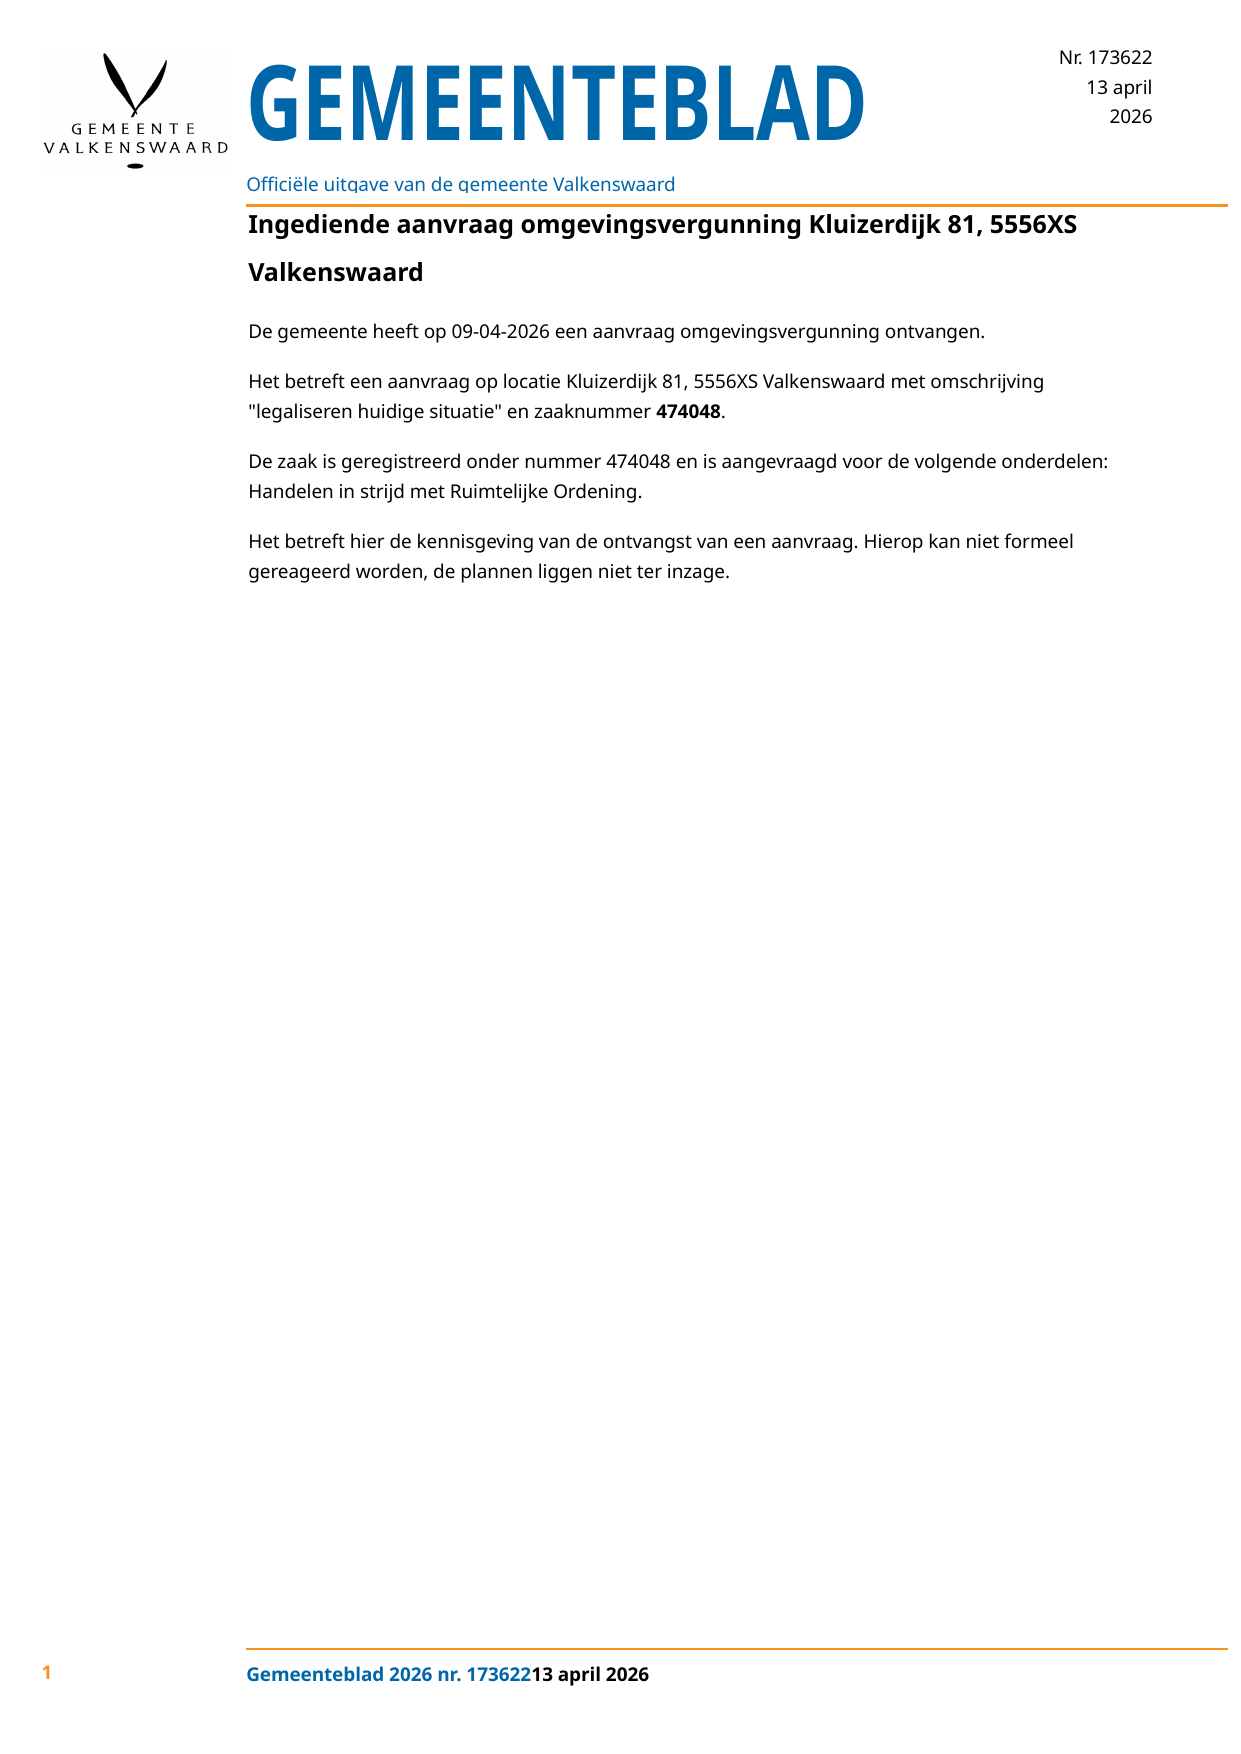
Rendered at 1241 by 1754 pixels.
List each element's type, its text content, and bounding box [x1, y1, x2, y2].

text Het betreft hier de kennisgeving van de ontvangst van een aanvraag. Hierop kan niet formeel gereageerd worden, de plannen liggen niet ter inzage. [248, 528, 1152, 584]
picture [41, 47, 231, 172]
text De zaak is geregistreerd onder nummer 474048 en is aangevraagd voor de volgende onderdelen: Handelen in strijd met Ruimtelijke Ordening. [248, 448, 1152, 504]
text Ingediende aanvraag omgevingsvergunning Kluizerdijk 81, 5556XS Valkenswaard [248, 207, 1152, 288]
text De gemeente heeft op 09-04-2026 een aanvraag omgevingsvergunning ontvangen. [248, 318, 1152, 344]
text Het betreft een aanvraag op locatie Kluizerdijk 81, 5556XS Valkenswaard met omschrijving "legaliseren huidige situatie" en zaaknummer 474048. [248, 368, 1152, 424]
